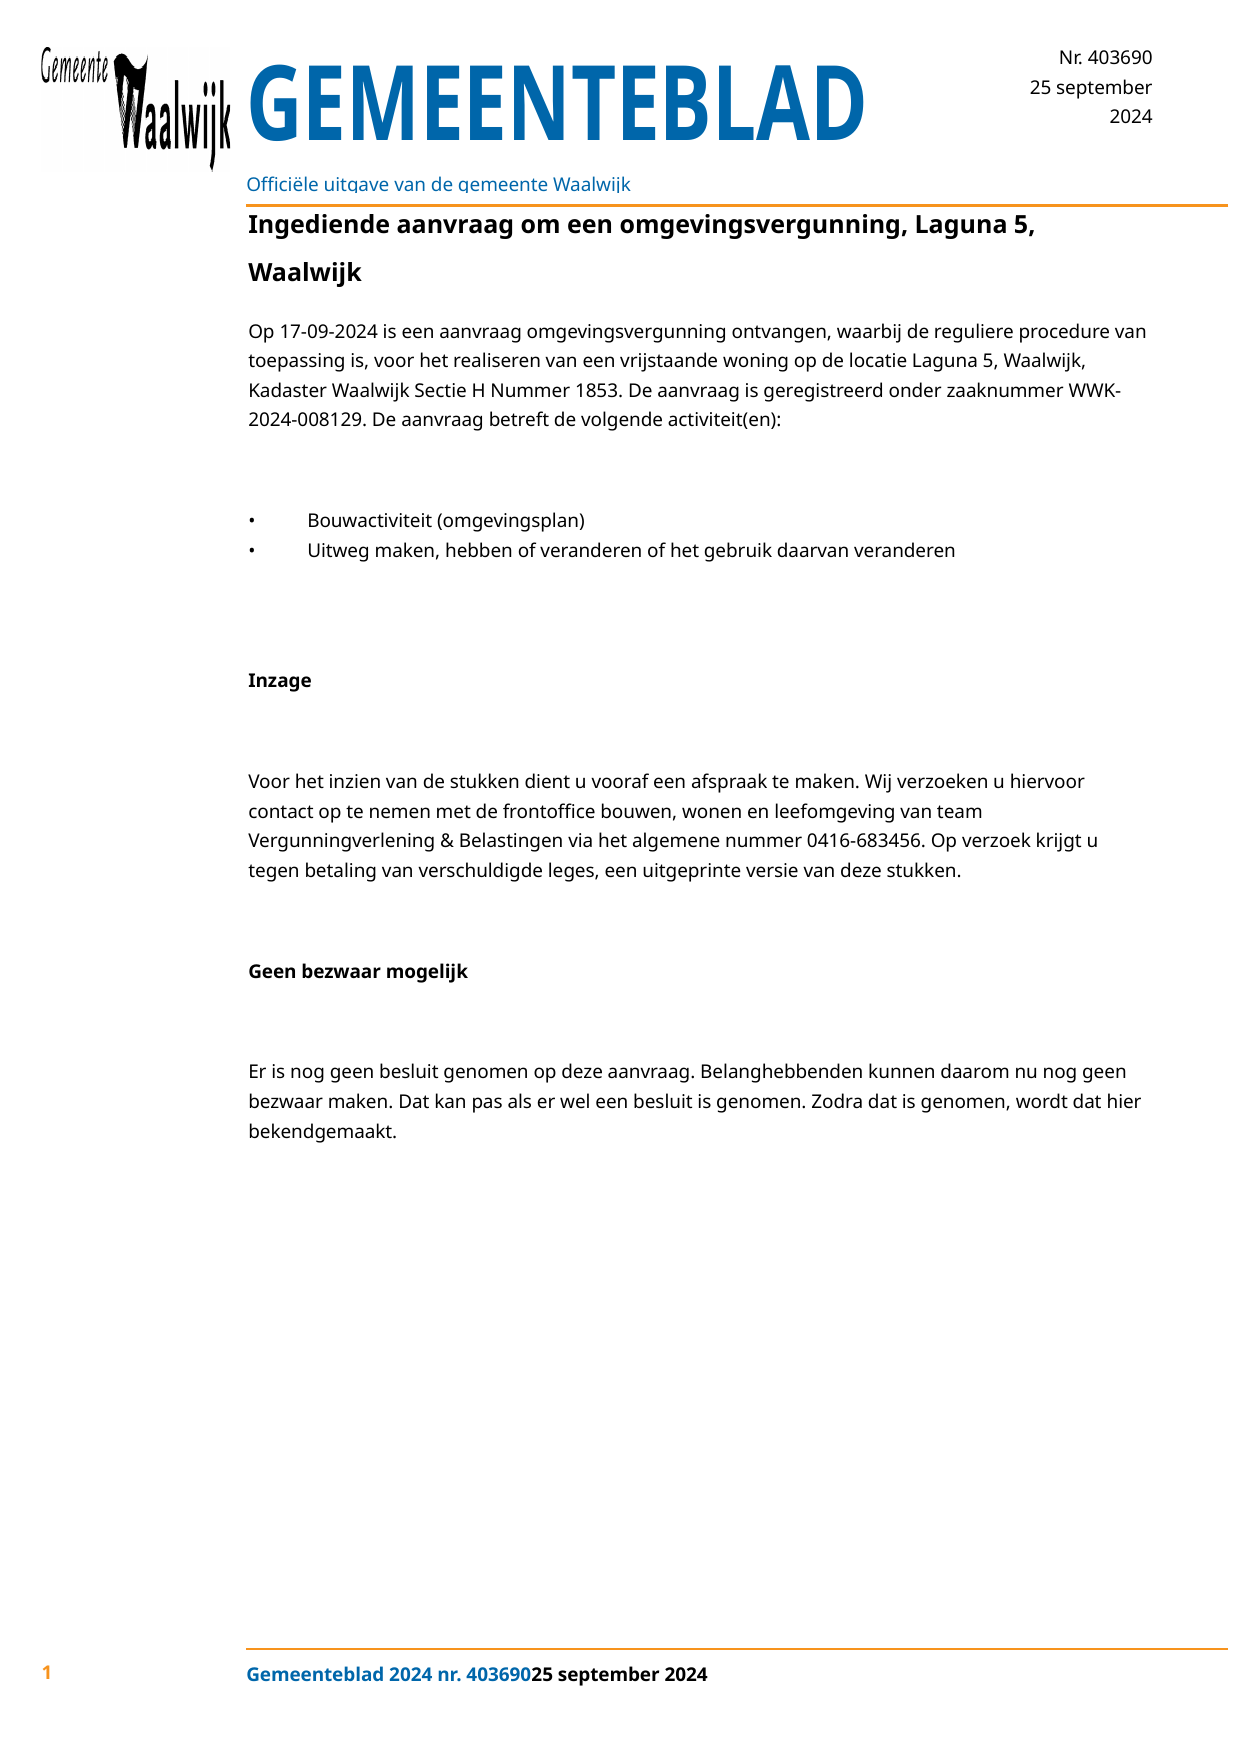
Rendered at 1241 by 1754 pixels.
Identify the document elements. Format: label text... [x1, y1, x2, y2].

picture [41, 47, 231, 172]
text Op 17-09-2024 is een aanvraag omgevingsvergunning ontvangen, waarbij de reguliere procedure van toepassing is, voor het realiseren van een vrijstaande woning op de locatie Laguna 5, Waalwijk, Kadaster Waalwijk Sectie H Nummer 1853. De aanvraag is geregistreerd onder zaaknummer WWK-2024-008129. De aanvraag betreft de volgende activiteit(en): [248, 318, 1152, 432]
list Uitweg maken, hebben of veranderen of het gebruik daarvan veranderen [248, 537, 1152, 563]
list Bouwactiviteit (omgevingsplan) [248, 507, 1152, 533]
text Er is nog geen besluit genomen op deze aanvraag. Belanghebbenden kunnen daarom nu nog geen bezwaar maken. Dat kan pas als er wel een besluit is genomen. Zodra dat is genomen, wordt dat hier bekendgemaakt. [248, 1059, 1152, 1144]
text Voor het inzien van de stukken dient u vooraf een afspraak te maken. Wij verzoeken u hiervoor contact op te nemen met de frontoffice bouwen, wonen en leefomgeving van team Vergunningverlening & Belastingen via het algemene nummer 0416-683456. Op verzoek krijgt u tegen betaling van verschuldigde leges, een uitgeprinte versie van deze stukken. [248, 768, 1152, 883]
text Ingediende aanvraag om een omgevingsvergunning, Laguna 5, Waalwijk [248, 207, 1152, 288]
text Inzage [248, 667, 1152, 693]
text Geen bezwaar mogelijk [248, 958, 1152, 984]
